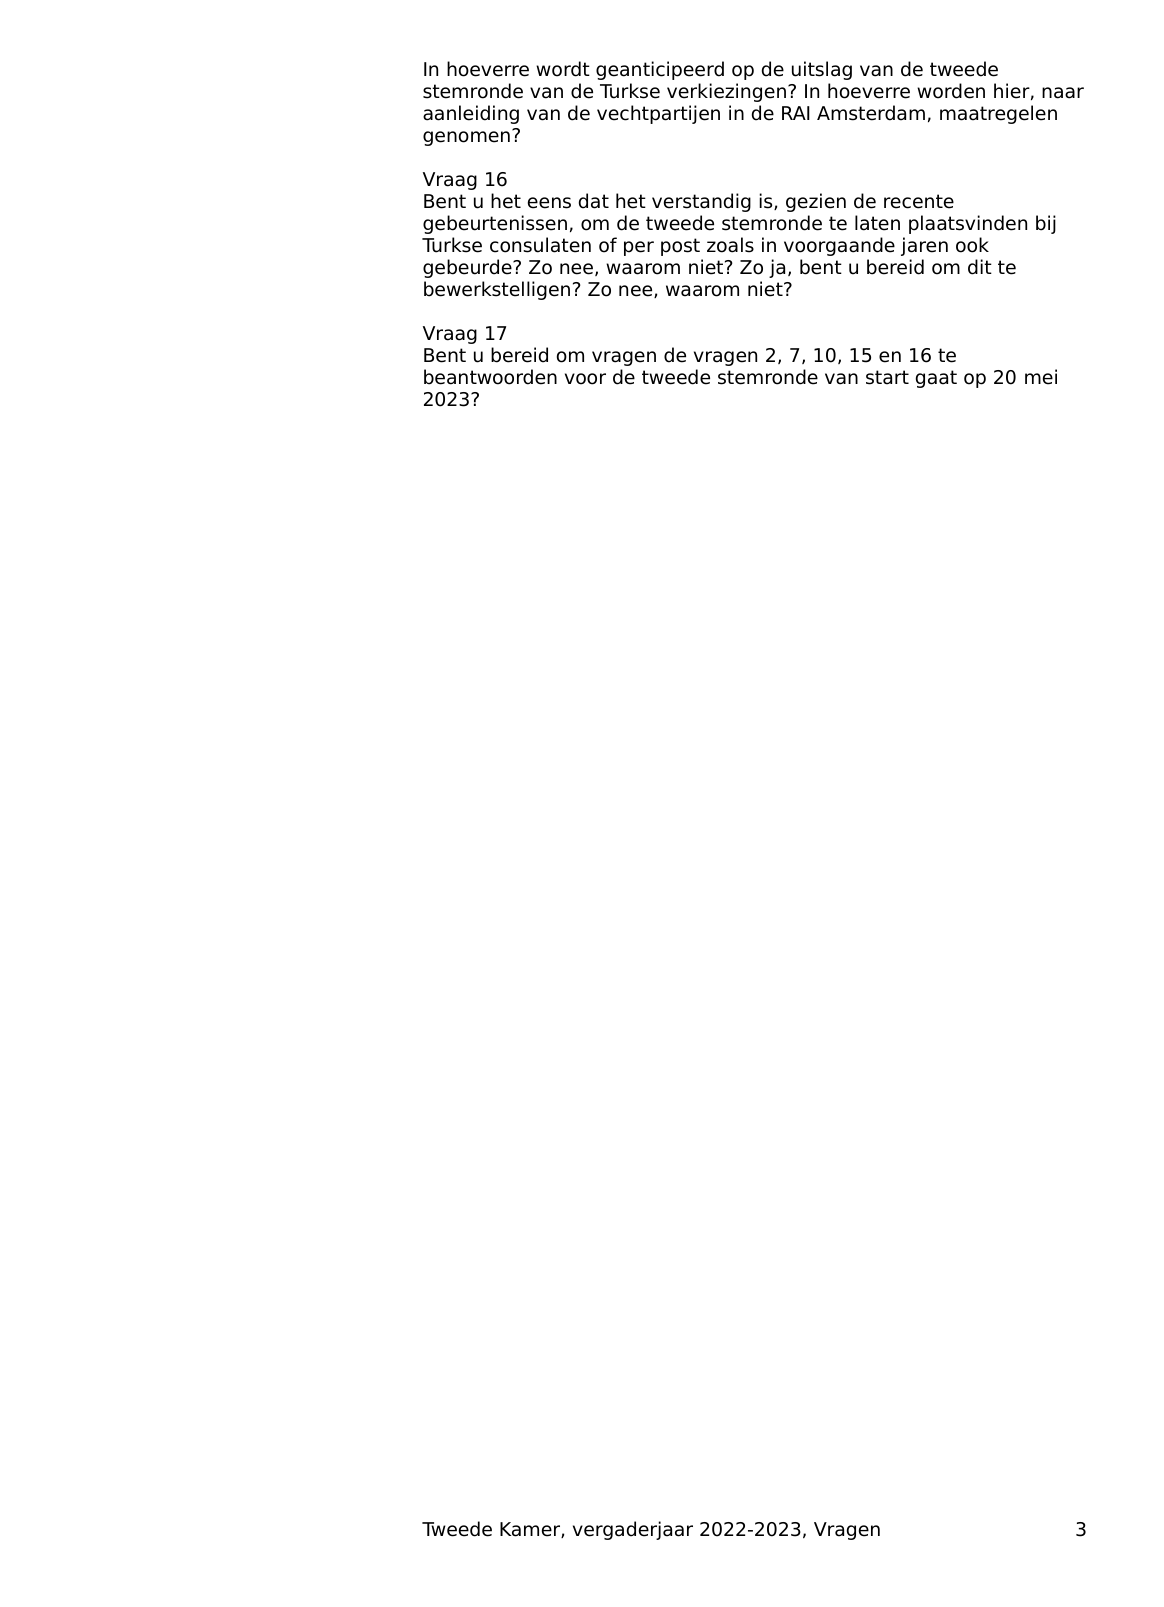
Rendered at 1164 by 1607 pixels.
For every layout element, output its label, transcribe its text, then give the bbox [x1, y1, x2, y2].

text Vraag 17 [422, 323, 1087, 345]
text Bent u bereid om vragen de vragen 2, 7, 10, 15 en 16 te beantwoorden voor de tweede stemronde van start gaat op 20 mei 2023? [422, 345, 1087, 411]
text Vraag 16 [422, 169, 1087, 191]
text Bent u het eens dat het verstandig is, gezien de recente gebeurtenissen, om de tweede stemronde te laten plaatsvinden bij Turkse consulaten of per post zoals in voorgaande jaren ook gebeurde? Zo nee, waarom niet? Zo ja, bent u bereid om dit te bewerkstelligen? Zo nee, waarom niet? [422, 191, 1087, 301]
text In hoeverre wordt geanticipeerd op de uitslag van de tweede stemronde van de Turkse verkiezingen? In hoeverre worden hier, naar aanleiding van de vechtpartijen in de RAI Amsterdam, maatregelen genomen? [422, 59, 1087, 147]
